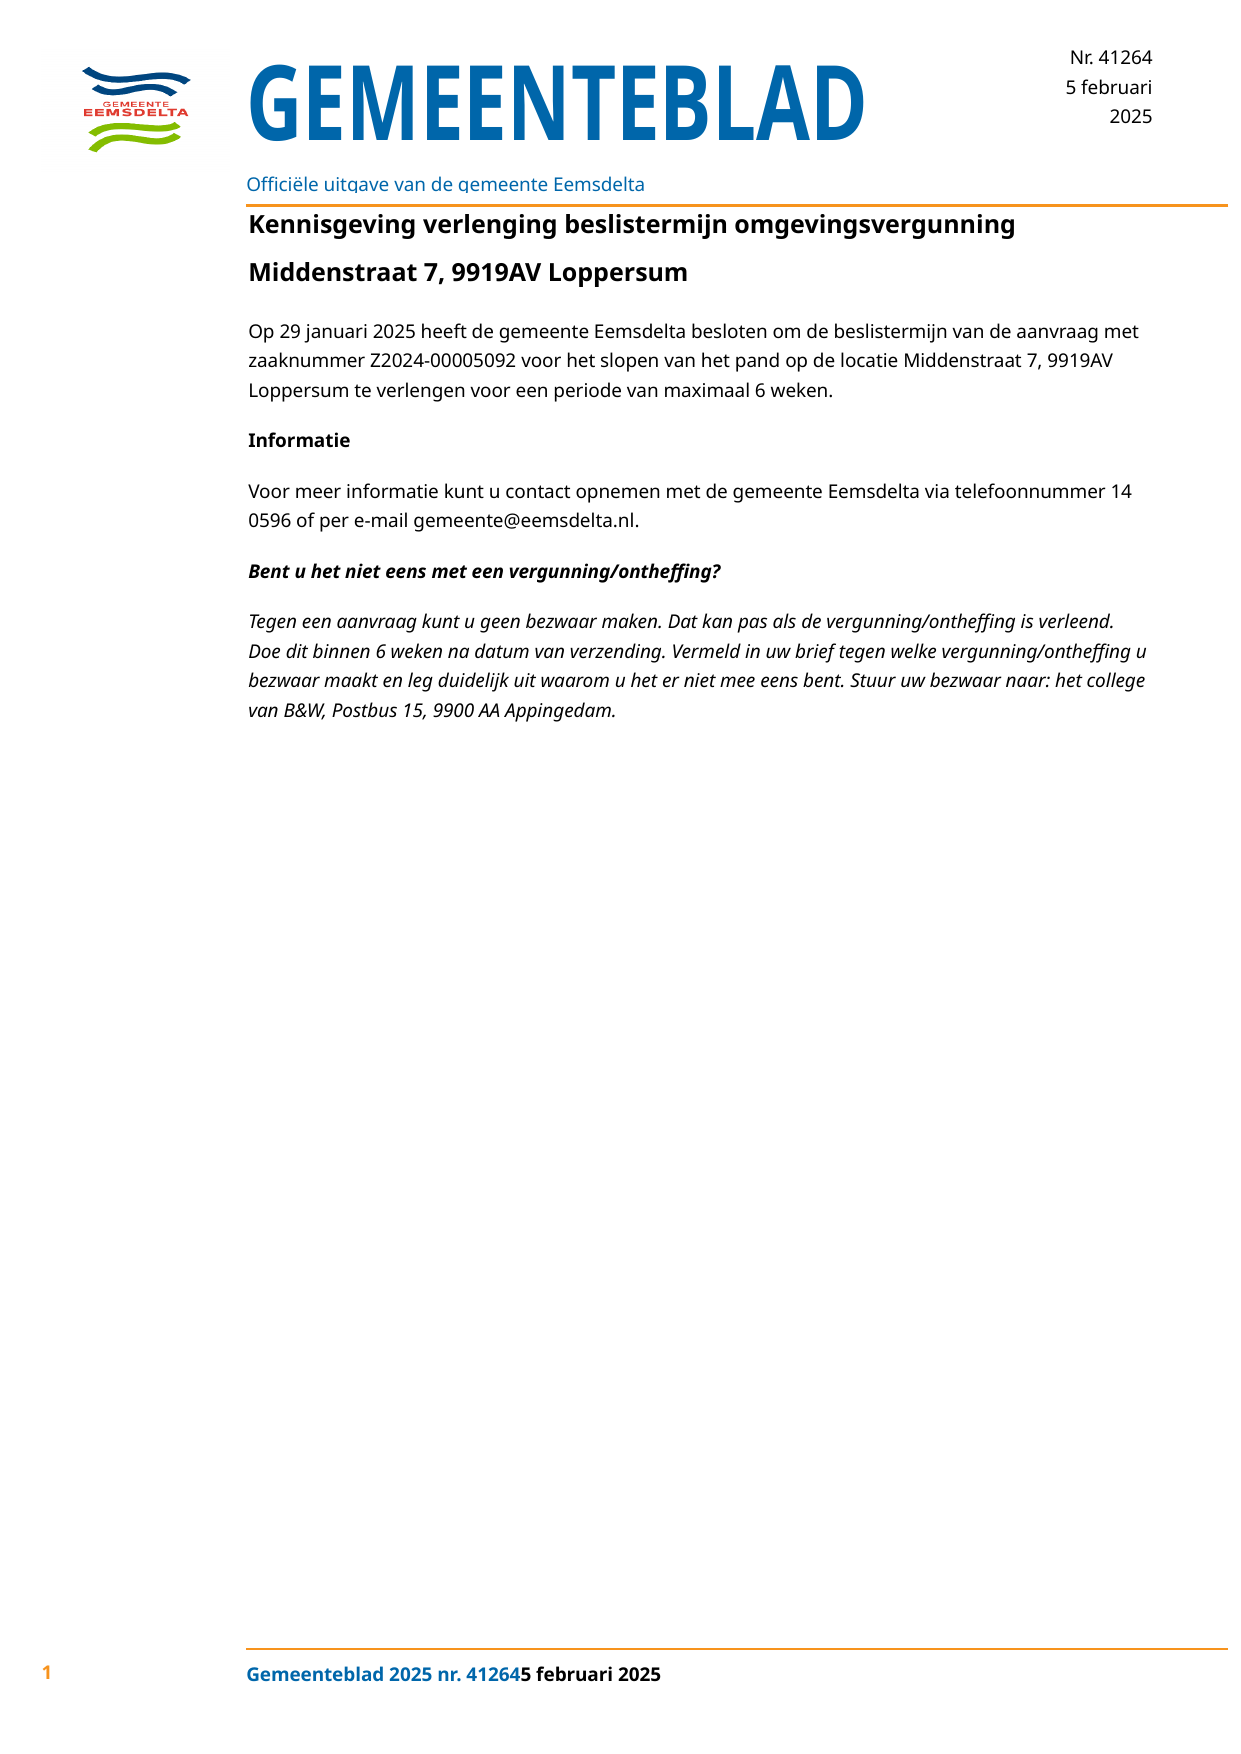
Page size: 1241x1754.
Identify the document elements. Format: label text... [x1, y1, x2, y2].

text Tegen een aanvraag kunt u geen bezwaar maken. Dat kan pas als de vergunning/ontheffing is verleend. Doe dit binnen 6 weken na datum van verzending. Vermeld in uw brief tegen welke vergunning/ontheffing u bezwaar maakt en leg duidelijk uit waarom u het er niet mee eens bent. Stuur uw bezwaar naar: het college van B&W, Postbus 15, 9900 AA Appingedam. [248, 608, 1152, 723]
text Voor meer informatie kunt u contact opnemen met de gemeente Eemsdelta via telefoonnummer 14 0596 of per e-mail gemeente@eemsdelta.nl. [248, 478, 1152, 533]
text Informatie [248, 427, 1152, 453]
text Op 29 januari 2025 heeft de gemeente Eemsdelta besloten om de beslistermijn van de aanvraag met zaaknummer Z2024-00005092 voor het slopen van het pand op de locatie Middenstraat 7, 9919AV Loppersum te verlengen voor een periode van maximaal 6 weken. [248, 318, 1152, 403]
text Kennisgeving verlenging beslistermijn omgevingsvergunning Middenstraat 7, 9919AV Loppersum [248, 207, 1152, 288]
text Bent u het niet eens met een vergunning/ontheffing? [248, 558, 1152, 584]
picture [41, 47, 231, 172]
